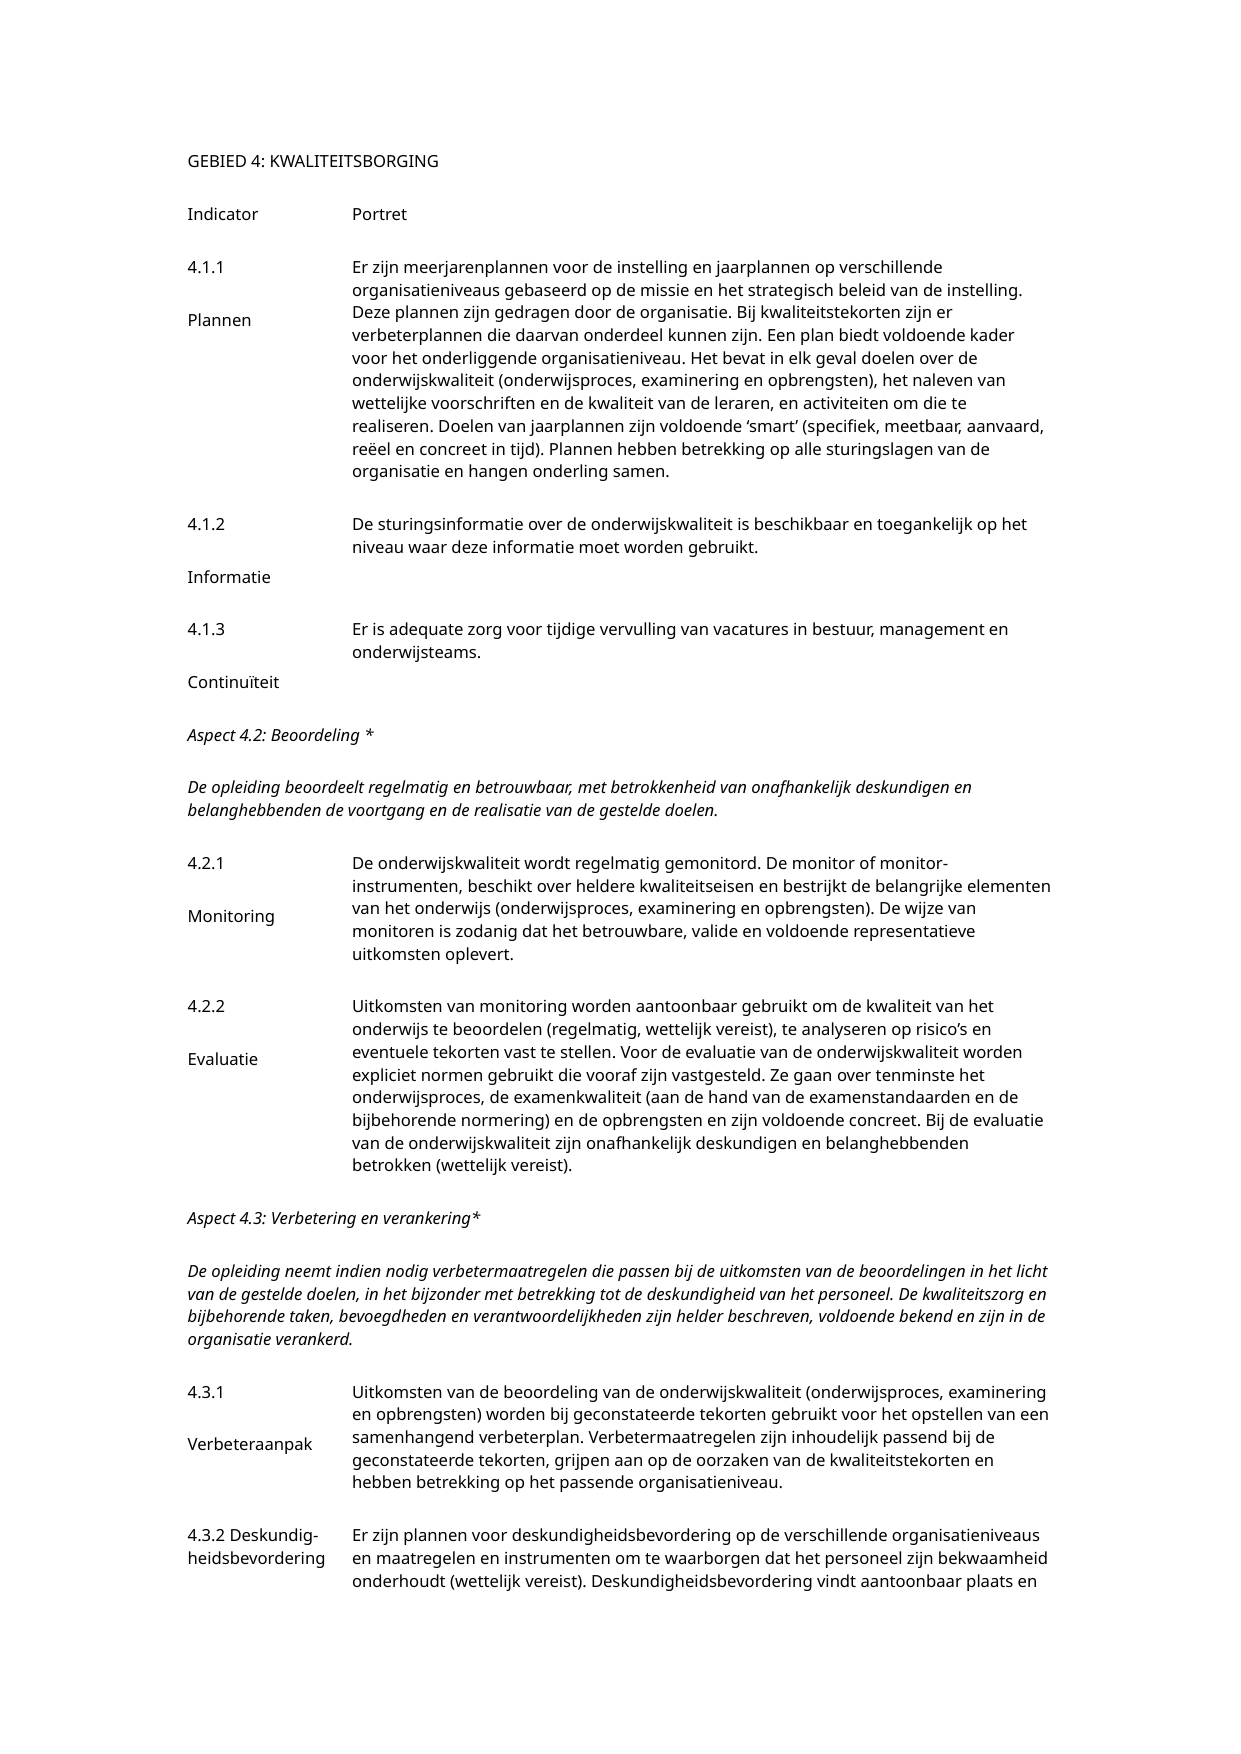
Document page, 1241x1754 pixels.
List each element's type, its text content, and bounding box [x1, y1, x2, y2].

table_cell Uitkomsten van de beoordeling van de onderwijskwaliteit (onderwijsproces, examinering en opbrengsten) worden bij geconstateerde tekorten gebruikt voor het opstellen van een samenhangend verbeterplan. Verbetermaatregelen zijn inhoudelijk passend bij de geconstateerde tekorten, grijpen aan op de oorzaken van de kwaliteitstekorten en hebben betrekking op het passende organisatieniveau. [352, 1380, 1053, 1524]
table_cell Uitkomsten van monitoring worden aantoonbaar gebruikt om de kwaliteit van het onderwijs te beoordelen (regelmatig, wettelijk vereist), te analyseren op risico’s en eventuele tekorten vast te stellen. Voor de evaluatie van de onderwijskwaliteit worden expliciet normen gebruikt die vooraf zijn vastgesteld. Ze gaan over tenminste het onderwijsproces, de examenkwaliteit (aan de hand van de examenstandaarden en de bijbehorende normering) en de opbrengsten en zijn voldoende concreet. Bij de evaluatie van de onderwijskwaliteit zijn onafhankelijk deskundigen en belanghebbenden betrokken (wettelijk vereist). [352, 995, 1053, 1207]
table_cell De onderwijskwaliteit wordt regelmatig gemonitord. De monitor of monitor-instrumenten, beschikt over heldere kwaliteitseisen en bestrijkt de belangrijke elementen van het onderwijs (onderwijsproces, examinering en opbrengsten). De wijze van monitoren is zodanig dat het betrouwbare, valide en voldoende representatieve uitkomsten oplevert. [352, 851, 1053, 995]
table_cell 4.3.2 Deskundig-heidsbevordering [188, 1524, 352, 1599]
table_cell 4.3.1 Verbeteraanpak [188, 1380, 352, 1524]
table_cell Indicator [188, 203, 352, 255]
table_cell Aspect 4.2: Beoordeling * De opleiding beoordeelt regelmatig en betrouwbaar, met betrokkenheid van onafhankelijk deskundigen en belanghebbenden de voortgang en de realisatie van de gestelde doelen. [188, 723, 1053, 851]
table_cell 4.1.2 Informatie [188, 513, 352, 618]
table_cell 4.1.1 Plannen [188, 255, 352, 512]
table_cell 4.2.2 Evaluatie [188, 995, 352, 1207]
table_cell De sturingsinformatie over de onderwijskwaliteit is beschikbaar en toegankelijk op het niveau waar deze informatie moet worden gebruikt. [352, 513, 1053, 618]
table_cell Aspect 4.3: Verbetering en verankering* De opleiding neemt indien nodig verbetermaatregelen die passen bij de uitkomsten van de beoordelingen in het licht van de gestelde doelen, in het bijzonder met betrekking tot de deskundigheid van het personeel. De kwaliteitszorg en bijbehorende taken, bevoegdheden en verantwoordelijkheden zijn helder beschreven, voldoende bekend en zijn in de organisatie verankerd. [188, 1207, 1053, 1380]
table_cell Er zijn meerjarenplannen voor de instelling en jaarplannen op verschillende organisatieniveaus gebaseerd op de missie en het strategisch beleid van de instelling. Deze plannen zijn gedragen door de organisatie. Bij kwaliteitstekorten zijn er verbeterplannen die daarvan onderdeel kunnen zijn. Een plan biedt voldoende kader voor het onderliggende organisatieniveau. Het bevat in elk geval doelen over de onderwijskwaliteit (onderwijsproces, examinering en opbrengsten), het naleven van wettelijke voorschriften en de kwaliteit van de leraren, en activiteiten om die te realiseren. Doelen van jaarplannen zijn voldoende ‘smart’ (specifiek, meetbaar, aanvaard, reëel en concreet in tijd). Plannen hebben betrekking op alle sturingslagen van de organisatie en hangen onderling samen. [352, 255, 1053, 512]
table_cell Portret [352, 203, 1053, 255]
table_cell 4.2.1 Monitoring [188, 851, 352, 995]
table_header GEBIED 4: KWALITEITSBORGING [188, 150, 1053, 203]
table_cell 4.1.3 Continuïteit [188, 618, 352, 723]
table_cell Er is adequate zorg voor tijdige vervulling van vacatures in bestuur, management en onderwijsteams. [352, 618, 1053, 723]
table_cell Er zijn plannen voor deskundigheidsbevordering op de verschillende organisatieniveaus en maatregelen en instrumenten om te waarborgen dat het personeel zijn bekwaamheid onderhoudt (wettelijk vereist). Deskundigheidsbevordering vindt aantoonbaar plaats en [352, 1524, 1053, 1599]
